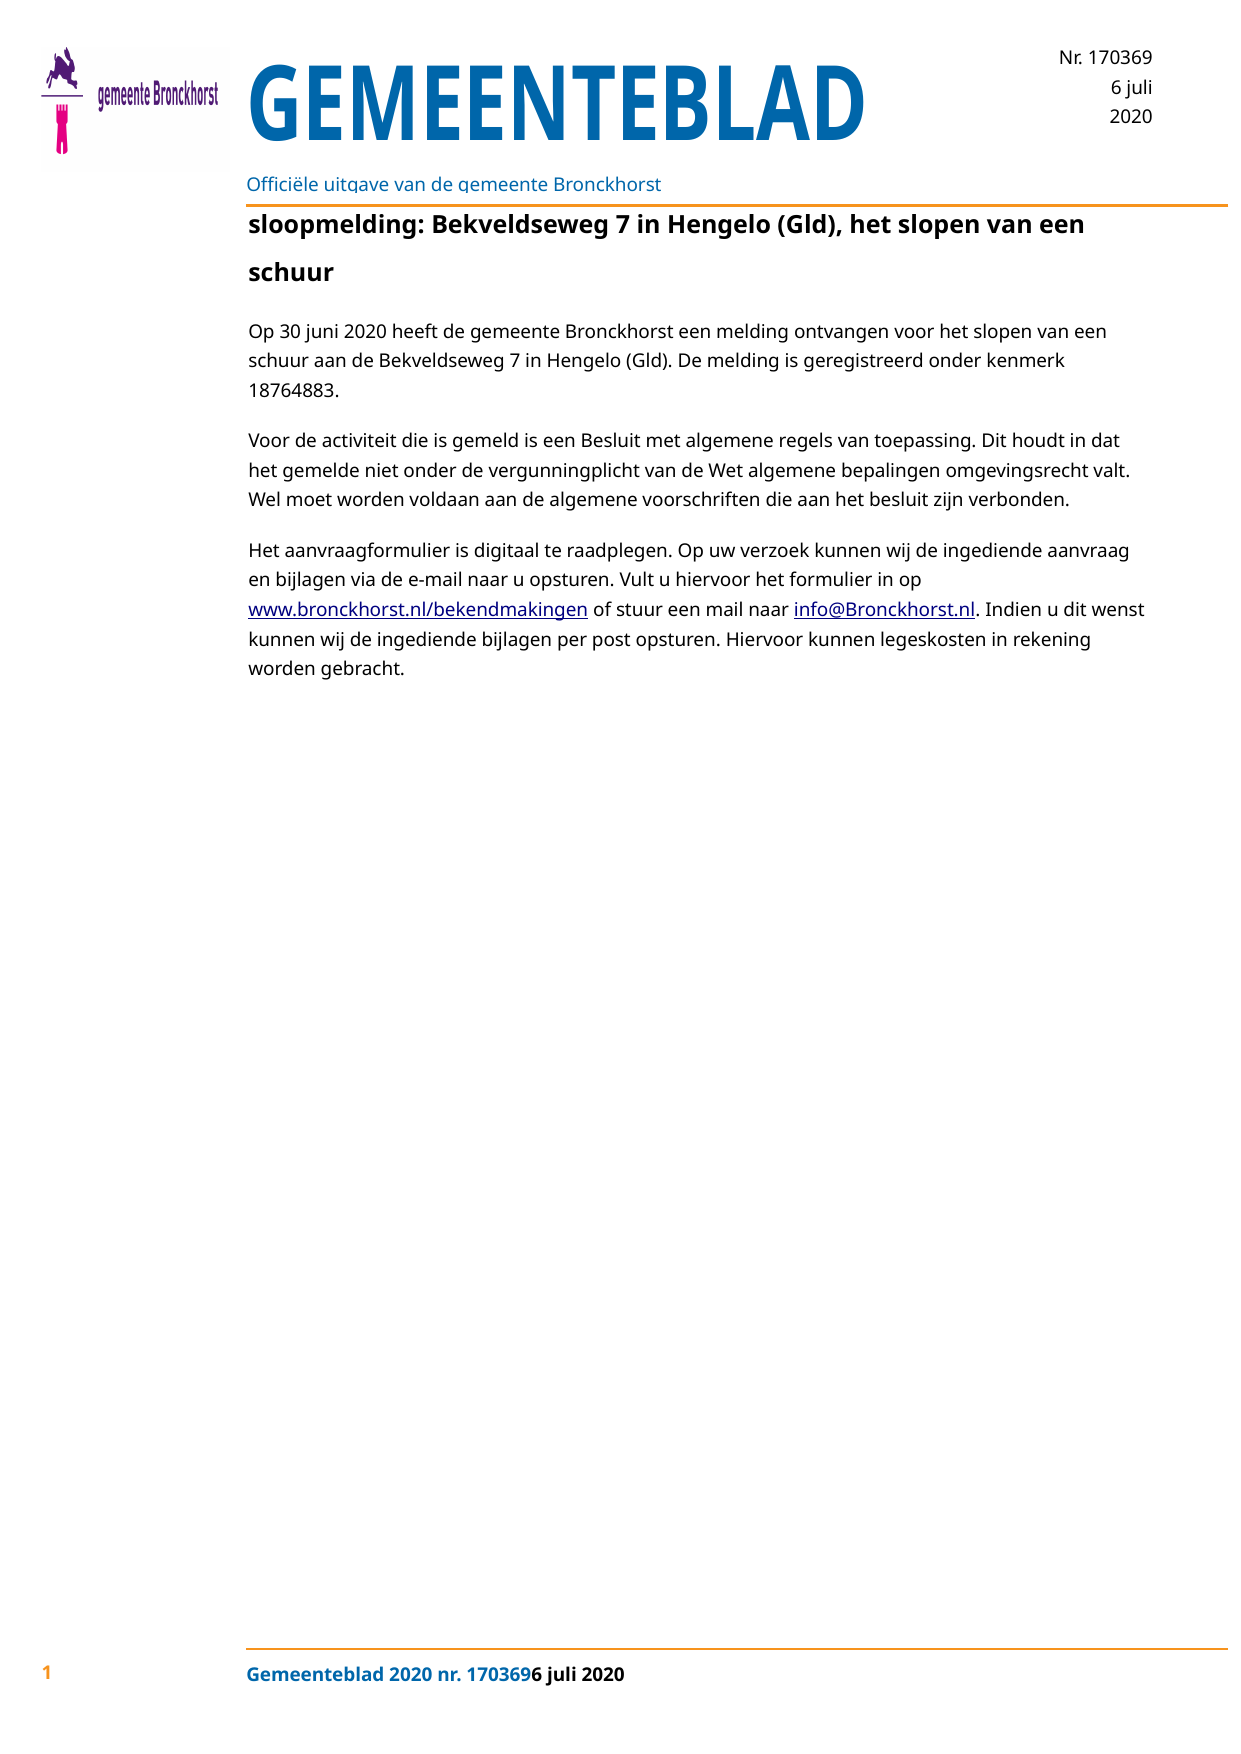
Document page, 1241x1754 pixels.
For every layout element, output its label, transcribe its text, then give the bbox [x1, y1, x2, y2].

text Op 30 juni 2020 heeft de gemeente Bronckhorst een melding ontvangen voor het slopen van een schuur aan de Bekveldseweg 7 in Hengelo (Gld). De melding is geregistreerd onder kenmerk 18764883. [248, 318, 1152, 403]
text Het aanvraagformulier is digitaal te raadplegen. Op uw verzoek kunnen wij de ingediende aanvraag en bijlagen via de e-mail naar u opsturen. Vult u hiervoor het formulier in op www.bronckhorst.nl/bekendmakingen of stuur een mail naar info@Bronckhorst.nl. Indien u dit wenst kunnen wij de ingediende bijlagen per post opsturen. Hiervoor kunnen legeskosten in rekening worden gebracht. [248, 537, 1152, 681]
text Voor de activiteit die is gemeld is een Besluit met algemene regels van toepassing. Dit houdt in dat het gemelde niet onder de vergunningplicht van de Wet algemene bepalingen omgevingsrecht valt. Wel moet worden voldaan aan de algemene voorschriften die aan het besluit zijn verbonden. [248, 427, 1152, 512]
text sloopmelding: Bekveldseweg 7 in Hengelo (Gld), het slopen van een schuur [248, 207, 1152, 288]
picture [41, 47, 231, 172]
